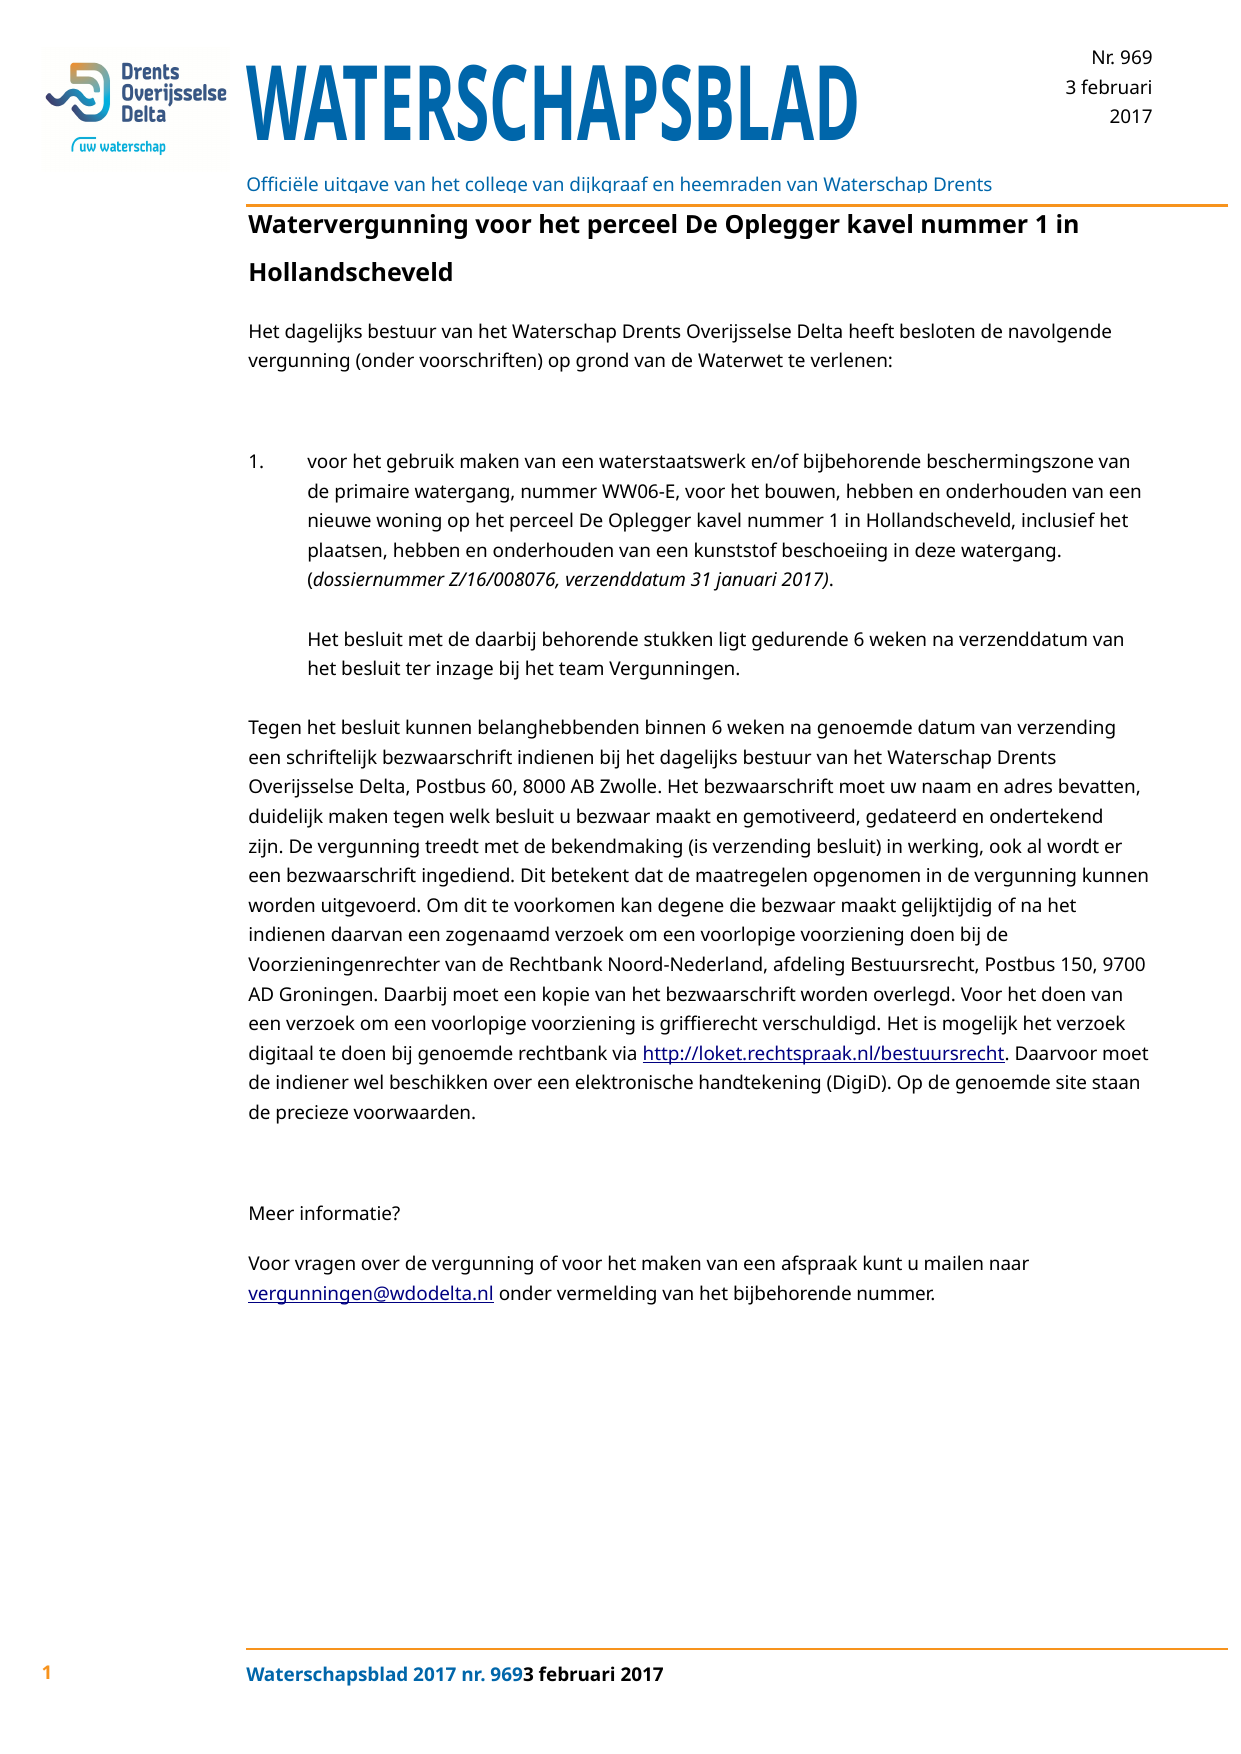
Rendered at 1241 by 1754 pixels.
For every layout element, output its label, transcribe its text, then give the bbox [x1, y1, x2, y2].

text Het dagelijks bestuur van het Waterschap Drents Overijsselse Delta heeft besloten de navolgende vergunning (onder voorschriften) op grond van de Waterwet te verlenen: [248, 318, 1152, 373]
text Voor vragen over de vergunning of voor het maken van een afspraak kunt u mailen naar vergunningen@wdodelta.nl onder vermelding van het bijbehorende nummer. [248, 1250, 1152, 1306]
list Het besluit met de daarbij behorende stukken ligt gedurende 6 weken na verzenddatum van het besluit ter inzage bij het team Vergunningen. [248, 626, 1152, 681]
text Tegen het besluit kunnen belanghebbenden binnen 6 weken na genoemde datum van verzending een schriftelijk bezwaarschrift indienen bij het dagelijks bestuur van het Waterschap Drents Overijsselse Delta, Postbus 60, 8000 AB Zwolle. Het bezwaarschrift moet uw naam en adres bevatten, duidelijk maken tegen welk besluit u bezwaar maakt en gemotiveerd, gedateerd en ondertekend zijn. De vergunning treedt met de bekendmaking (is verzending besluit) in werking, ook al wordt er een bezwaarschrift ingediend. Dit betekent dat de maatregelen opgenomen in de vergunning kunnen worden uitgevoerd. Om dit te voorkomen kan degene die bezwaar maakt gelijktijdig of na het indienen daarvan een zogenaamd verzoek om een voorlopige voorziening doen bij de Voorzieningenrechter van de Rechtbank Noord-Nederland, afdeling Bestuursrecht, Postbus 150, 9700 AD Groningen. Daarbij moet een kopie van het bezwaarschrift worden overlegd. Voor het doen van een verzoek om een voorlopige voorziening is griffierecht verschuldigd. Het is mogelijk het verzoek digitaal te doen bij genoemde rechtbank via http://loket.rechtspraak.nl/bestuursrecht. Daarvoor moet de indiener wel beschikken over een elektronische handtekening (DigiD). Op de genoemde site staan de precieze voorwaarden. [248, 714, 1152, 1125]
text Meer informatie? [248, 1200, 1152, 1226]
picture [41, 47, 231, 172]
list voor het gebruik maken van een waterstaatswerk en/of bijbehorende beschermingszone van de primaire watergang, nummer WW06-E, voor het bouwen, hebben en onderhouden van een nieuwe woning op het perceel De Oplegger kavel nummer 1 in Hollandscheveld, inclusief het plaatsen, hebben en onderhouden van een kunststof beschoeiing in deze watergang.(dossiernummer Z/16/008076, verzenddatum 31 januari 2017). [248, 448, 1152, 592]
text Watervergunning voor het perceel De Oplegger kavel nummer 1 in Hollandscheveld [248, 207, 1152, 288]
